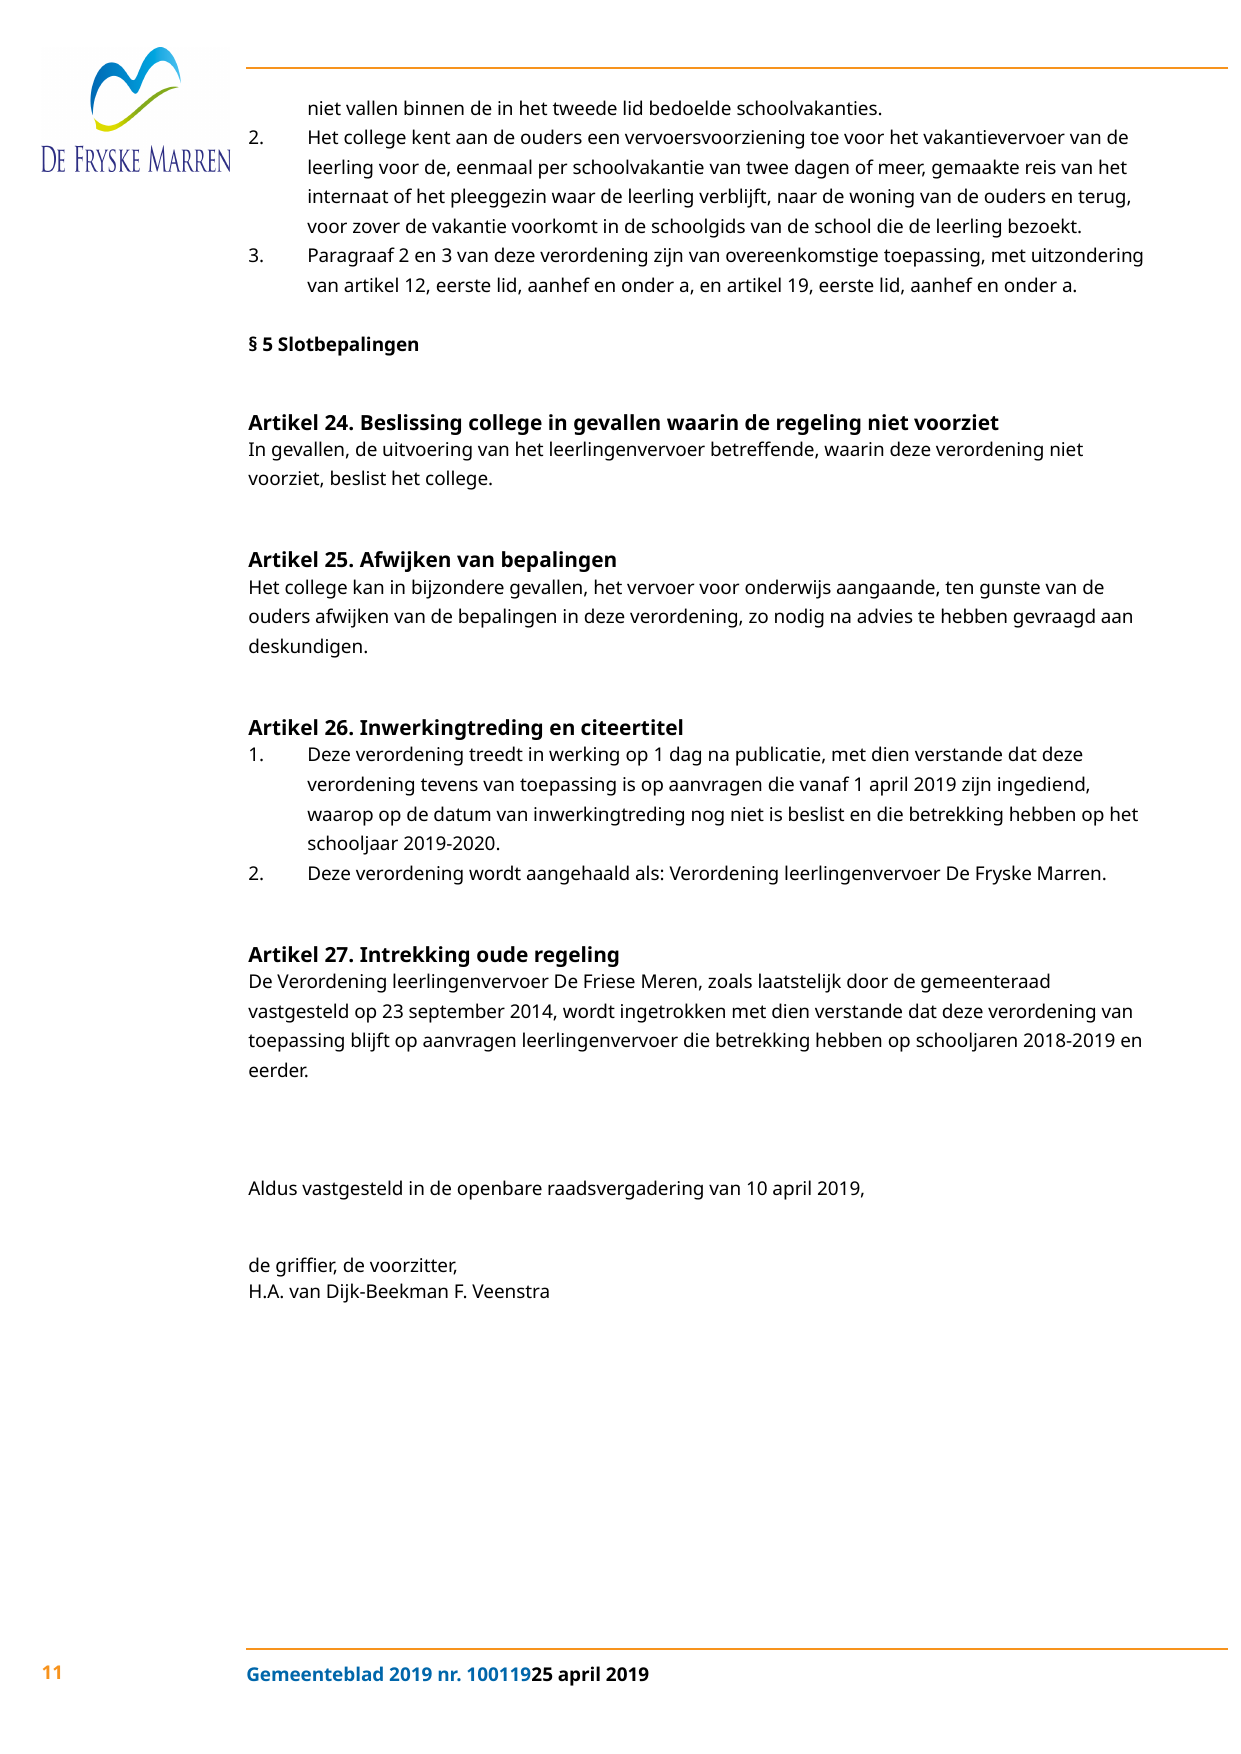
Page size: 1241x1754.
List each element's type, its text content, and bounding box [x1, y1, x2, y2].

text De Verordening leerlingenvervoer De Friese Meren, zoals laatstelijk door de gemeenteraad vastgesteld op 23 september 2014, wordt ingetrokken met dien verstande dat deze verordening van toepassing blijft op aanvragen leerlingenvervoer die betrekking hebben op schooljaren 2018-2019 en eerder. [248, 968, 1152, 1083]
text Het college kan in bijzondere gevallen, het vervoer voor onderwijs aangaande, ten gunste van de ouders afwijken van de bepalingen in deze verordening, zo nodig na advies te hebben gevraagd aan deskundigen. [248, 574, 1152, 659]
text H.A. van Dijk-Beekman F. Veenstra [248, 1278, 1152, 1304]
list Deze verordening treedt in werking op 1 dag na publicatie, met dien verstande dat deze verordening tevens van toepassing is op aanvragen die vanaf 1 april 2019 zijn ingediend, waarop op de datum van inwerkingtreding nog niet is beslist en die betrekking hebben op het schooljaar 2019-2020. [248, 742, 1152, 856]
text Artikel 24. Beslissing college in gevallen waarin de regeling niet voorziet [248, 408, 1152, 436]
text In gevallen, de uitvoering van het leerlingenvervoer betreffende, waarin deze verordening niet voorziet, beslist het college. [248, 436, 1152, 491]
text Artikel 25. Afwijken van bepalingen [248, 546, 1152, 574]
text de griffier, de voorzitter, [248, 1253, 1152, 1278]
text Artikel 26. Inwerkingtreding en citeertitel [248, 713, 1152, 742]
text § 5 Slotbepalingen [248, 331, 1152, 357]
picture [41, 47, 231, 172]
text Aldus vastgesteld in de openbare raadsvergadering van 10 april 2019, [248, 1176, 1152, 1201]
list Deze verordening wordt aangehaald als: Verordening leerlingenvervoer De Fryske Marren. [248, 860, 1152, 886]
text Artikel 27. Intrekking oude regeling [248, 940, 1152, 968]
list Het college kent aan de ouders een vervoersvoorziening toe voor het vakantievervoer van de leerling voor de, eenmaal per schoolvakantie van twee dagen of meer, gemaakte reis van het internaat of het pleeggezin waar de leerling verblijft, naar de woning van de ouders en terug, voor zover de vakantie voorkomt in de schoolgids van de school die de leerling bezoekt. [248, 124, 1152, 239]
list Paragraaf 2 en 3 van deze verordening zijn van overeenkomstige toepassing, met uitzondering van artikel 12, eerste lid, aanhef en onder a, en artikel 19, eerste lid, aanhef en onder a. [248, 243, 1152, 298]
list niet vallen binnen de in het tweede lid bedoelde schoolvakanties. [248, 95, 1152, 121]
